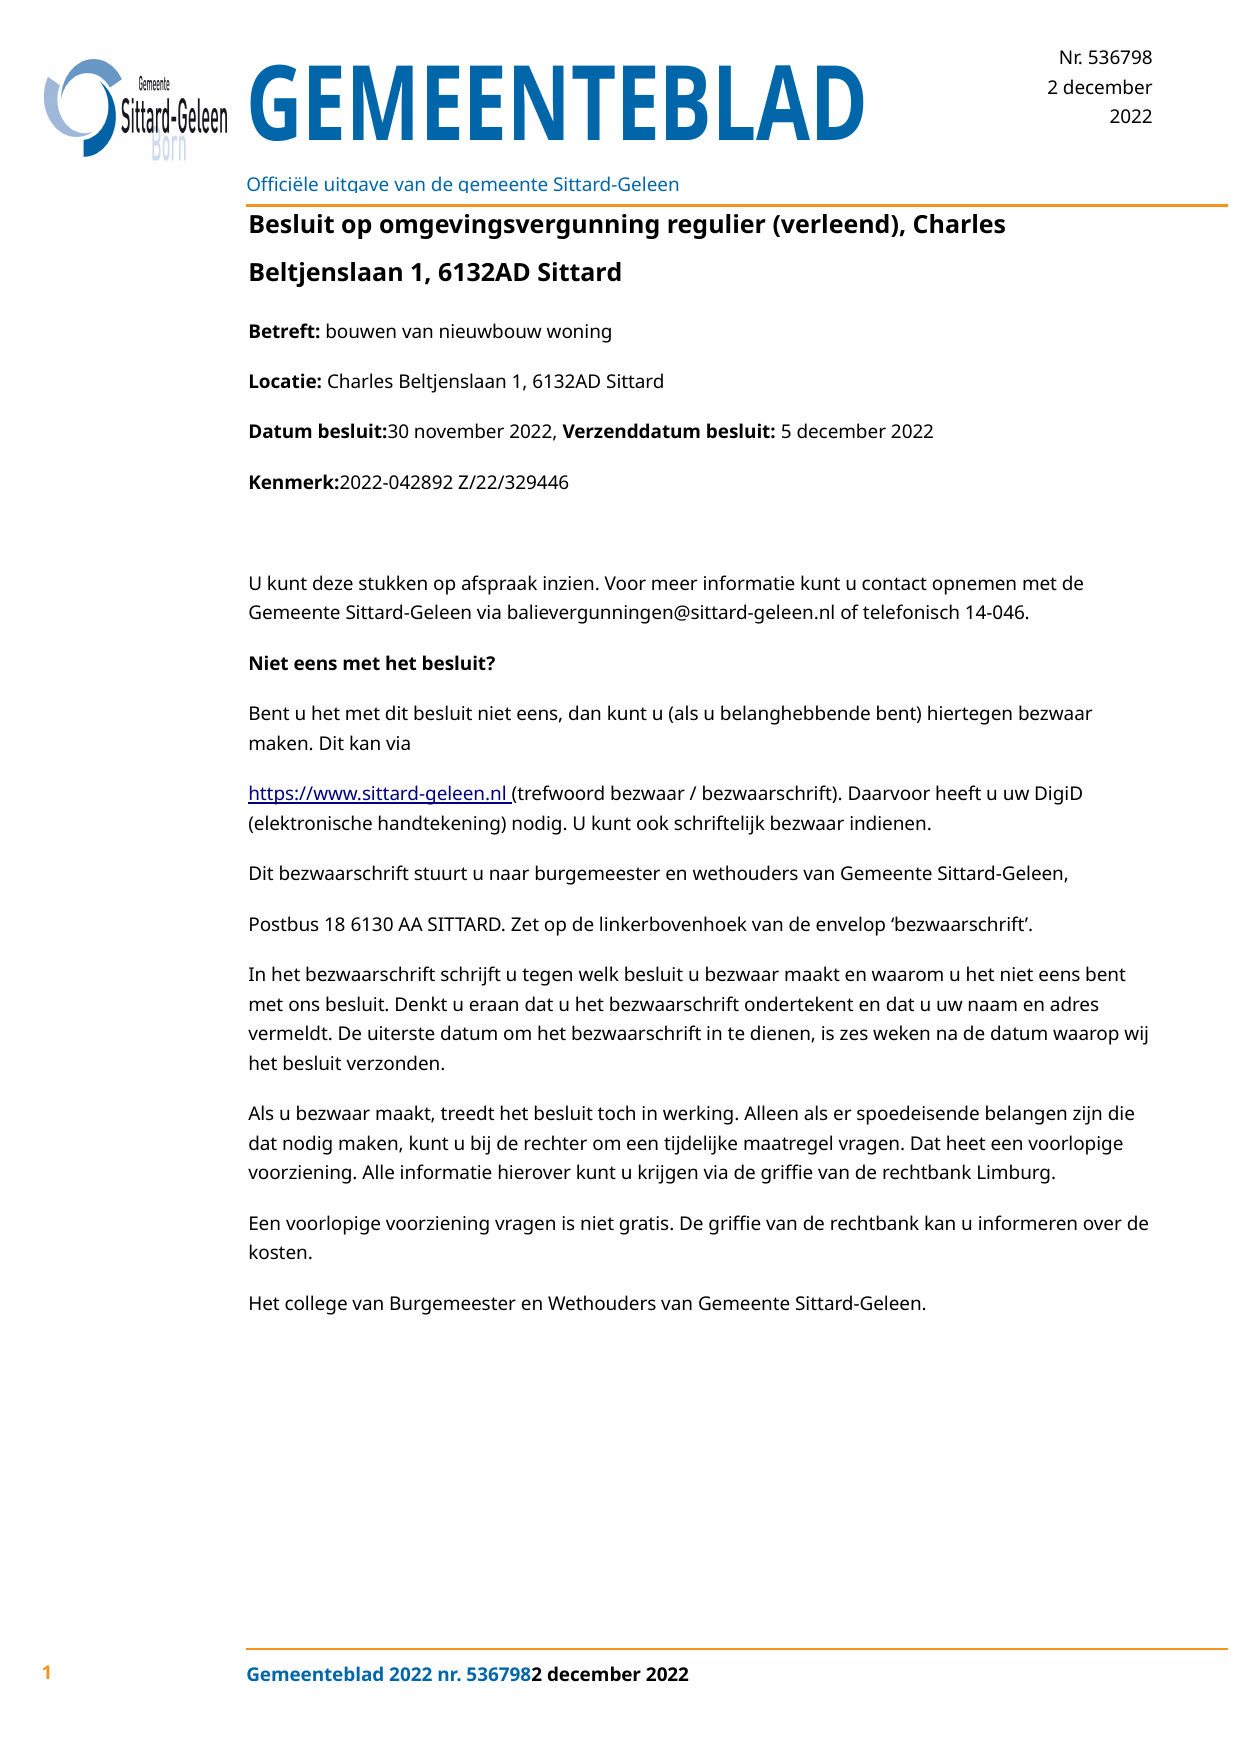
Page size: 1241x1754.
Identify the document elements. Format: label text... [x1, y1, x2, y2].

text Het college van Burgemeester en Wethouders van Gemeente Sittard-Geleen. [248, 1290, 1152, 1316]
picture [41, 47, 231, 172]
text Een voorlopige voorziening vragen is niet gratis. De griffie van de rechtbank kan u informeren over de kosten. [248, 1210, 1152, 1265]
text Als u bezwaar maakt, treedt het besluit toch in werking. Alleen als er spoedeisende belangen zijn die dat nodig maken, kunt u bij de rechter om een tijdelijke maatregel vragen. Dat heet een voorlopige voorziening. Alle informatie hierover kunt u krijgen via de griffie van de rechtbank Limburg. [248, 1100, 1152, 1185]
text In het bezwaarschrift schrijft u tegen welk besluit u bezwaar maakt en waarom u het niet eens bent met ons besluit. Denkt u eraan dat u het bezwaarschrift ondertekent en dat u uw naam en adres vermeldt. De uiterste datum om het bezwaarschrift in te dienen, is zes weken na de datum waarop wij het besluit verzonden. [248, 961, 1152, 1076]
text U kunt deze stukken op afspraak inzien. Voor meer informatie kunt u contact opnemen met de Gemeente Sittard-Geleen via balievergunningen@sittard-geleen.nl of telefonisch 14-046. [248, 570, 1152, 625]
text Postbus 18 6130 AA SITTARD. Zet op de linkerbovenhoek van de envelop ‘bezwaarschrift’. [248, 911, 1152, 937]
text Kenmerk:2022-042892 Z/22/329446 [248, 469, 1152, 495]
text Besluit op omgevingsvergunning regulier (verleend), Charles Beltjenslaan 1, 6132AD Sittard [248, 207, 1152, 288]
text Dit bezwaarschrift stuurt u naar burgemeester en wethouders van Gemeente Sittard-Geleen, [248, 860, 1152, 886]
text Bent u het met dit besluit niet eens, dan kunt u (als u belanghebbende bent) hiertegen bezwaar maken. Dit kan via [248, 700, 1152, 756]
text https://www.sittard-geleen.nl (trefwoord bezwaar / bezwaarschrift). Daarvoor heeft u uw DigiD (elektronische handtekening) nodig. U kunt ook schriftelijk bezwaar indienen. [248, 780, 1152, 836]
text Locatie: Charles Beltjenslaan 1, 6132AD Sittard [248, 368, 1152, 394]
text Datum besluit:30 november 2022, Verzenddatum besluit: 5 december 2022 [248, 419, 1152, 444]
text Betreft: bouwen van nieuwbouw woning [248, 318, 1152, 344]
text Niet eens met het besluit? [248, 650, 1152, 676]
